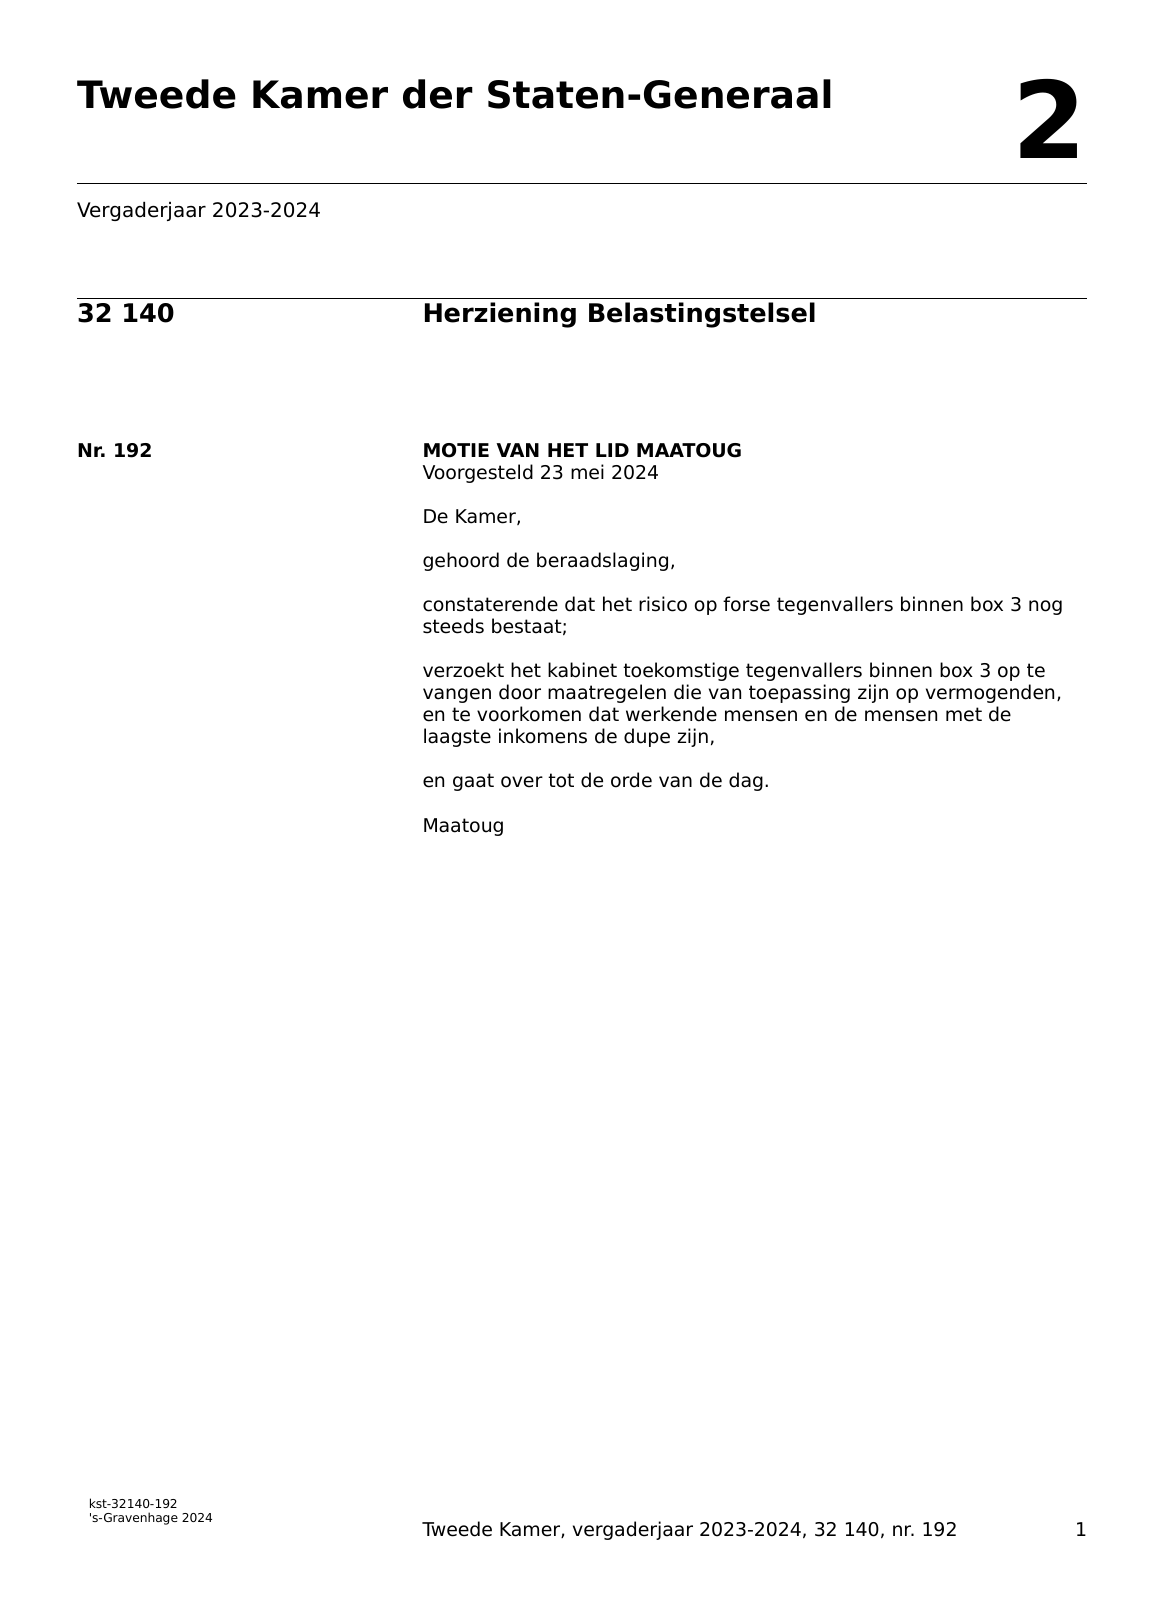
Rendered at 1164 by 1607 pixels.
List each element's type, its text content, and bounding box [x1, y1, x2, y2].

text constaterende dat het risico op forse tegenvallers binnen box 3 nog steeds bestaat; [422, 594, 1087, 638]
table_header Tweede Kamer der Staten-Generaal [77, 59, 886, 183]
text Maatoug [422, 814, 1087, 837]
text en gaat over tot de orde van de dag. [422, 770, 1087, 792]
text Voorgesteld 23 mei 2024 [422, 462, 1087, 484]
subtitle Nr. 192 MOTIE VAN HET LID MAATOUG [77, 440, 1087, 462]
text De Kamer, [422, 506, 1087, 528]
table_header 2 [886, 59, 1087, 183]
text kst-32140-192 [88, 1497, 323, 1511]
text gehoord de beraadslaging, [422, 550, 1087, 572]
table_cell Vergaderjaar 2023-2024 [77, 184, 1087, 298]
text 's-Gravenhage 2024 [88, 1511, 323, 1525]
text verzoekt het kabinet toekomstige tegenvallers binnen box 3 op te vangen door maatregelen die van toepassing zijn op vermogenden, en te voorkomen dat werkende mensen en de mensen met de laagste inkomens de dupe zijn, [422, 660, 1087, 748]
subtitle 32 140 Herziening Belastingstelsel [77, 299, 1087, 329]
